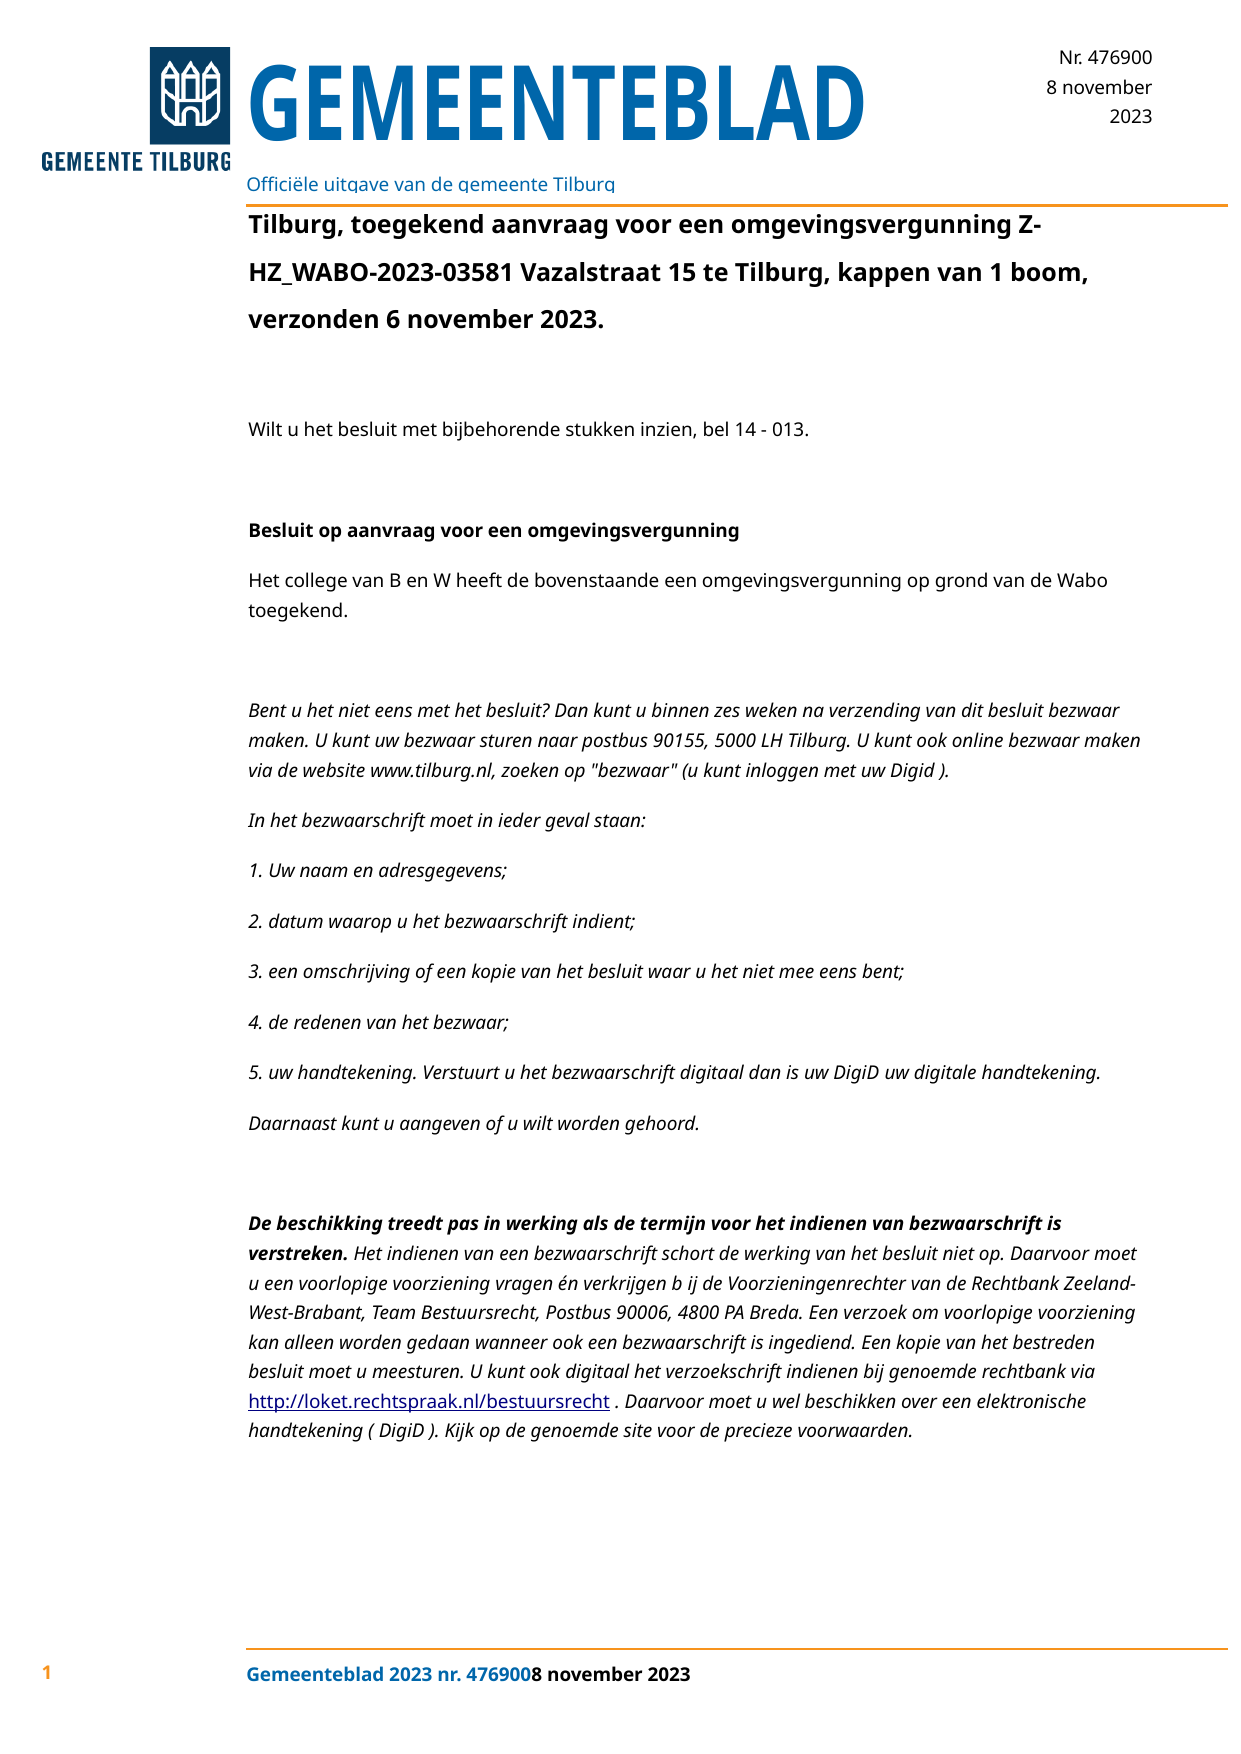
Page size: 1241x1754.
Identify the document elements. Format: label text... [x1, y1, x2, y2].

text Het college van B en W heeft de bovenstaande een omgevingsvergunning op grond van de Wabo toegekend. [248, 567, 1152, 622]
text 5. uw handtekening. Verstuurt u het bezwaarschrift digitaal dan is uw DigiD uw digitale handtekening. [248, 1059, 1152, 1085]
text 4. de redenen van het bezwaar; [248, 1009, 1152, 1034]
picture [41, 47, 231, 172]
text Bent u het niet eens met het besluit? Dan kunt u binnen zes weken na verzending van dit besluit bezwaar maken. U kunt uw bezwaar sturen naar postbus 90155, 5000 LH Tilburg. U kunt ook online bezwaar maken via de website www.tilburg.nl, zoeken op "bezwaar" (u kunt inloggen met uw Digid ). [248, 698, 1152, 782]
text 1. Uw naam en adresgegevens; [248, 858, 1152, 883]
text 2. datum waarop u het bezwaarschrift indient; [248, 908, 1152, 934]
text De beschikking treedt pas in werking als de termijn voor het indienen van bezwaarschrift is verstreken. Het indienen van een bezwaarschrift schort de werking van het besluit niet op. Daarvoor moet u een voorlopige voorziening vragen én verkrijgen b ij de Voorzieningenrechter van de Rechtbank Zeeland-West-Brabant, Team Bestuursrecht, Postbus 90006, 4800 PA Breda. Een verzoek om voorlopige voorziening kan alleen worden gedaan wanneer ook een bezwaarschrift is ingediend. Een kopie van het bestreden besluit moet u meesturen. U kunt ook digitaal het verzoekschrift indienen bij genoemde rechtbank via http://loket.rechtspraak.nl/bestuursrecht . Daarvoor moet u wel beschikken over een elektronische handtekening ( DigiD ). Kijk op de genoemde site voor de precieze voorwaarden. [248, 1211, 1152, 1443]
text Wilt u het besluit met bijbehorende stukken inzien, bel 14 - 013. [248, 416, 1152, 442]
text Daarnaast kunt u aangeven of u wilt worden gehoord. [248, 1110, 1152, 1135]
text Besluit op aanvraag voor een omgevingsvergunning [248, 517, 1152, 542]
text In het bezwaarschrift moet in ieder geval staan: [248, 807, 1152, 833]
text 3. een omschrijving of een kopie van het besluit waar u het niet mee eens bent; [248, 958, 1152, 984]
text Tilburg, toegekend aanvraag voor een omgevingsvergunning Z-HZ_WABO-2023-03581 Vazalstraat 15 te Tilburg, kappen van 1 boom, verzonden 6 november 2023. [248, 207, 1152, 336]
